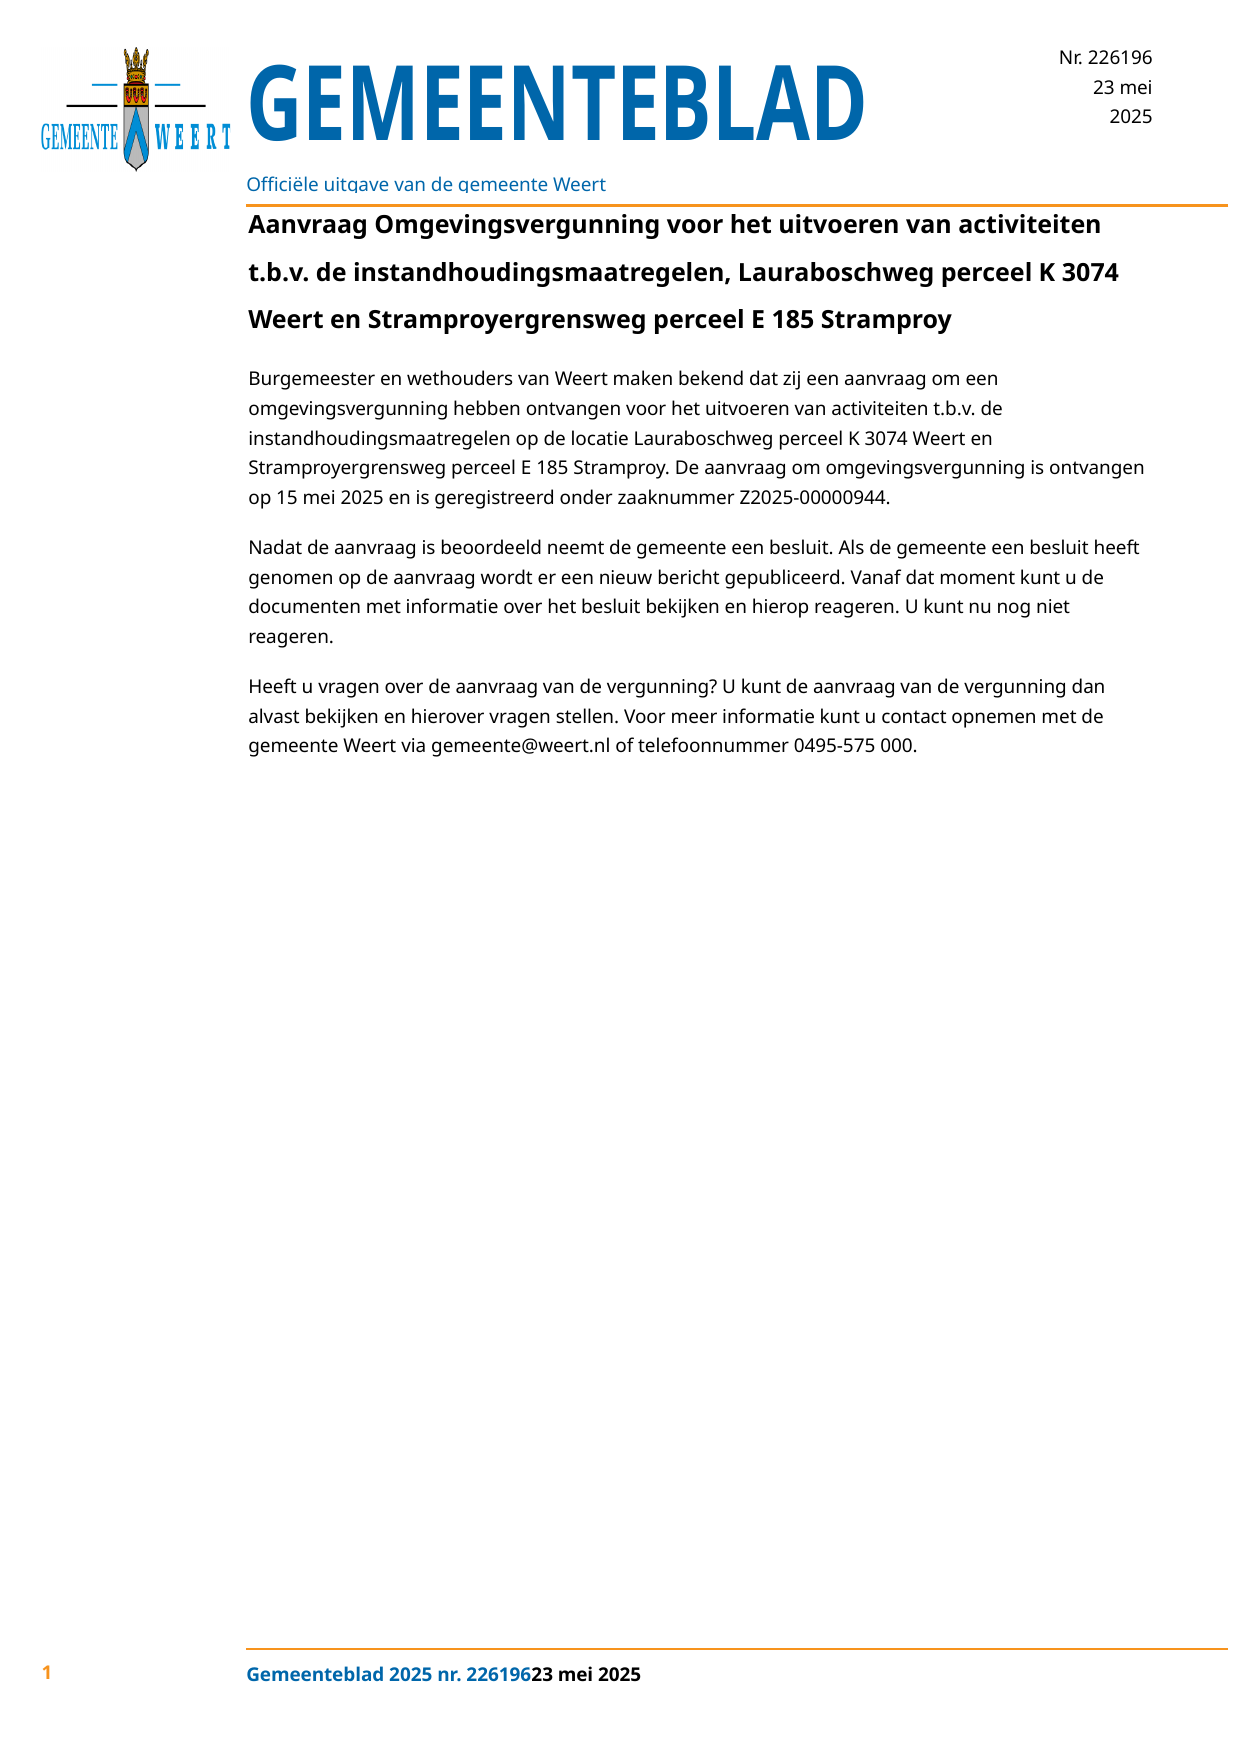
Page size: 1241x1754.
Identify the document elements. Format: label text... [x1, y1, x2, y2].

text Heeft u vragen over de aanvraag van de vergunning? U kunt de aanvraag van de vergunning dan alvast bekijken en hierover vragen stellen. Voor meer informatie kunt u contact opnemen met de gemeente Weert via gemeente@weert.nl of telefoonnummer 0495-575 000. [248, 673, 1152, 758]
picture [41, 47, 231, 172]
text Nadat de aanvraag is beoordeeld neemt de gemeente een besluit. Als de gemeente een besluit heeft genomen op de aanvraag wordt er een nieuw bericht gepubliceerd. Vanaf dat moment kunt u de documenten met informatie over het besluit bekijken en hierop reageren. U kunt nu nog niet reageren. [248, 534, 1152, 649]
text Aanvraag Omgevingsvergunning voor het uitvoeren van activiteiten t.b.v. de instandhoudingsmaatregelen, Lauraboschweg perceel K 3074 Weert en Stramproyergrensweg perceel E 185 Stramproy [248, 207, 1152, 336]
text Burgemeester en wethouders van Weert maken bekend dat zij een aanvraag om een omgevingsvergunning hebben ontvangen voor het uitvoeren van activiteiten t.b.v. de instandhoudingsmaatregelen op de locatie Lauraboschweg perceel K 3074 Weert en Stramproyergrensweg perceel E 185 Stramproy. De aanvraag om omgevingsvergunning is ontvangen op 15 mei 2025 en is geregistreerd onder zaaknummer Z2025-00000944. [248, 366, 1152, 509]
